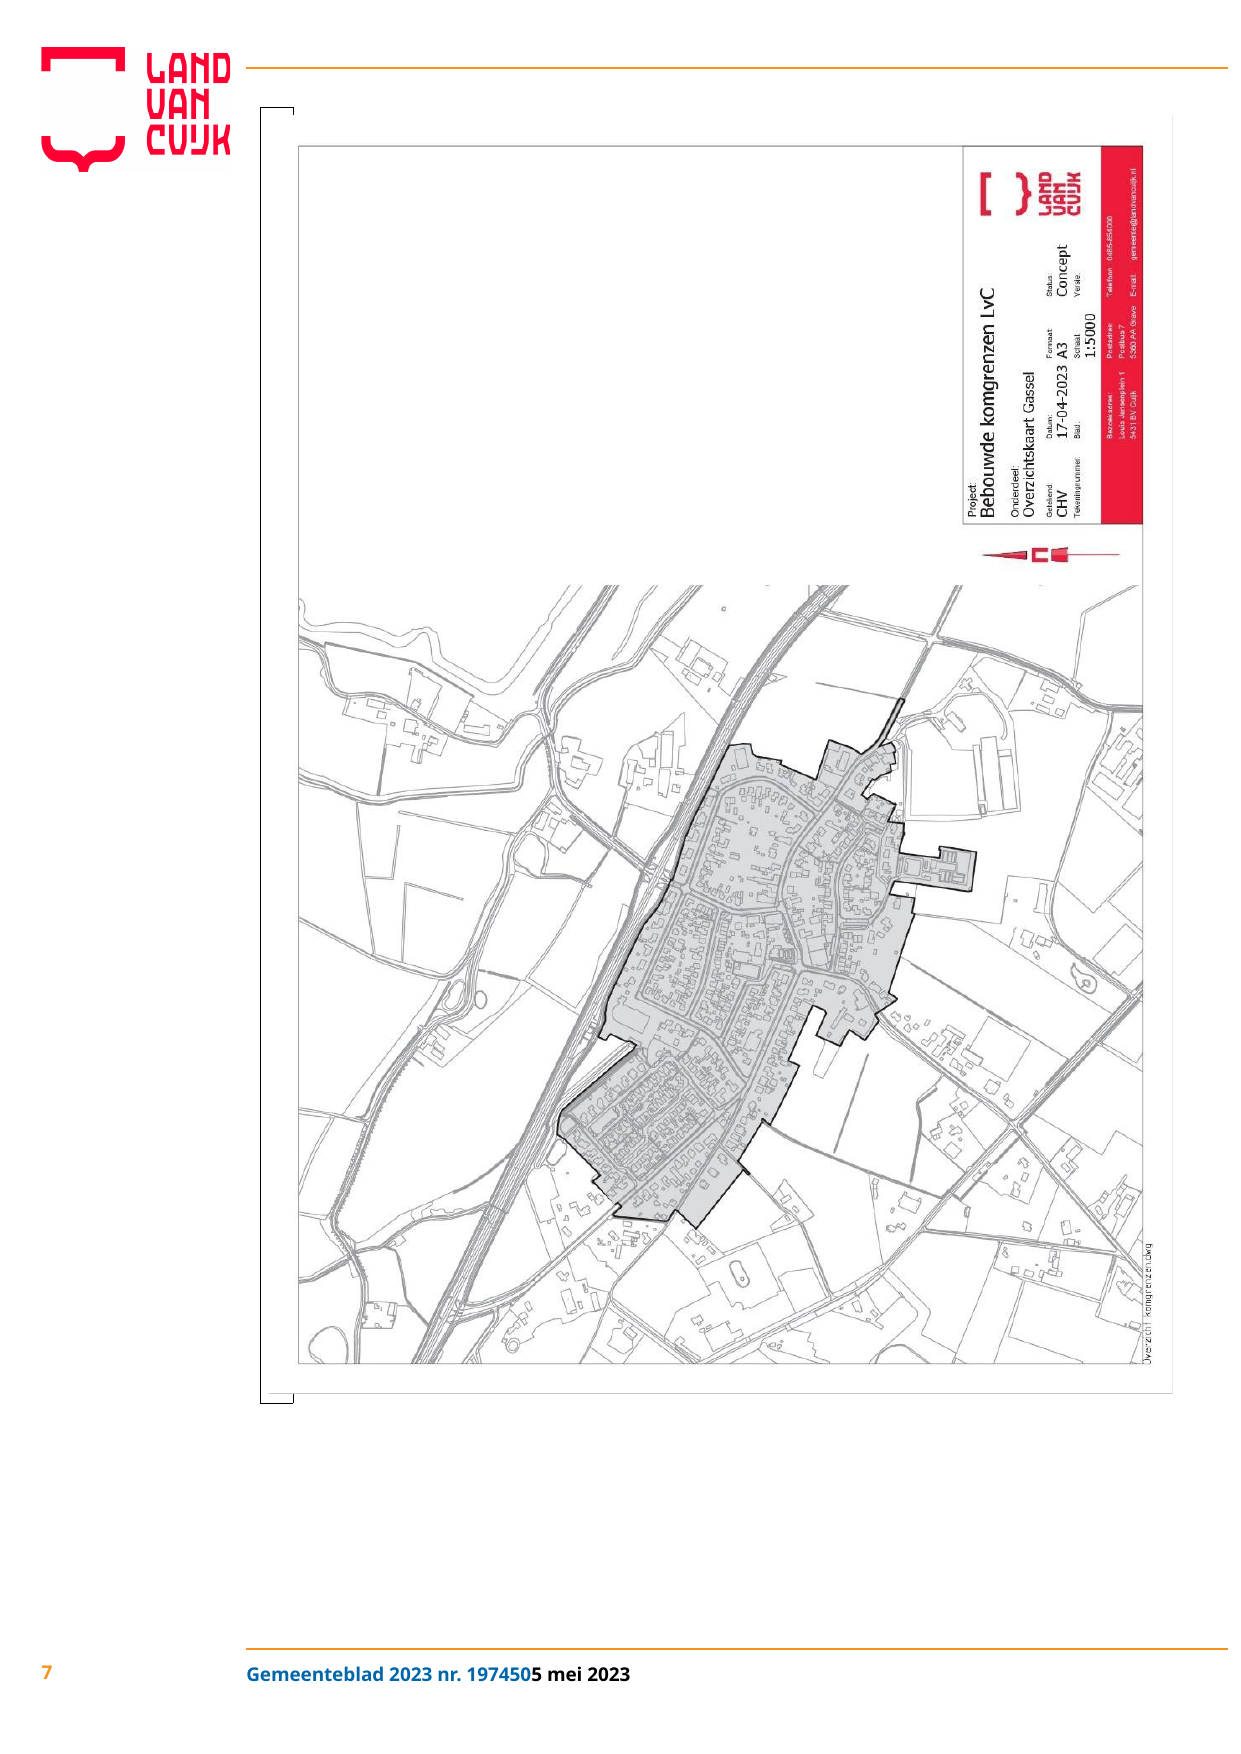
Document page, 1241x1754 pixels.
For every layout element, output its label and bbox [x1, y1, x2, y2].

picture [41, 47, 231, 172]
picture [268, 115, 1173, 1394]
